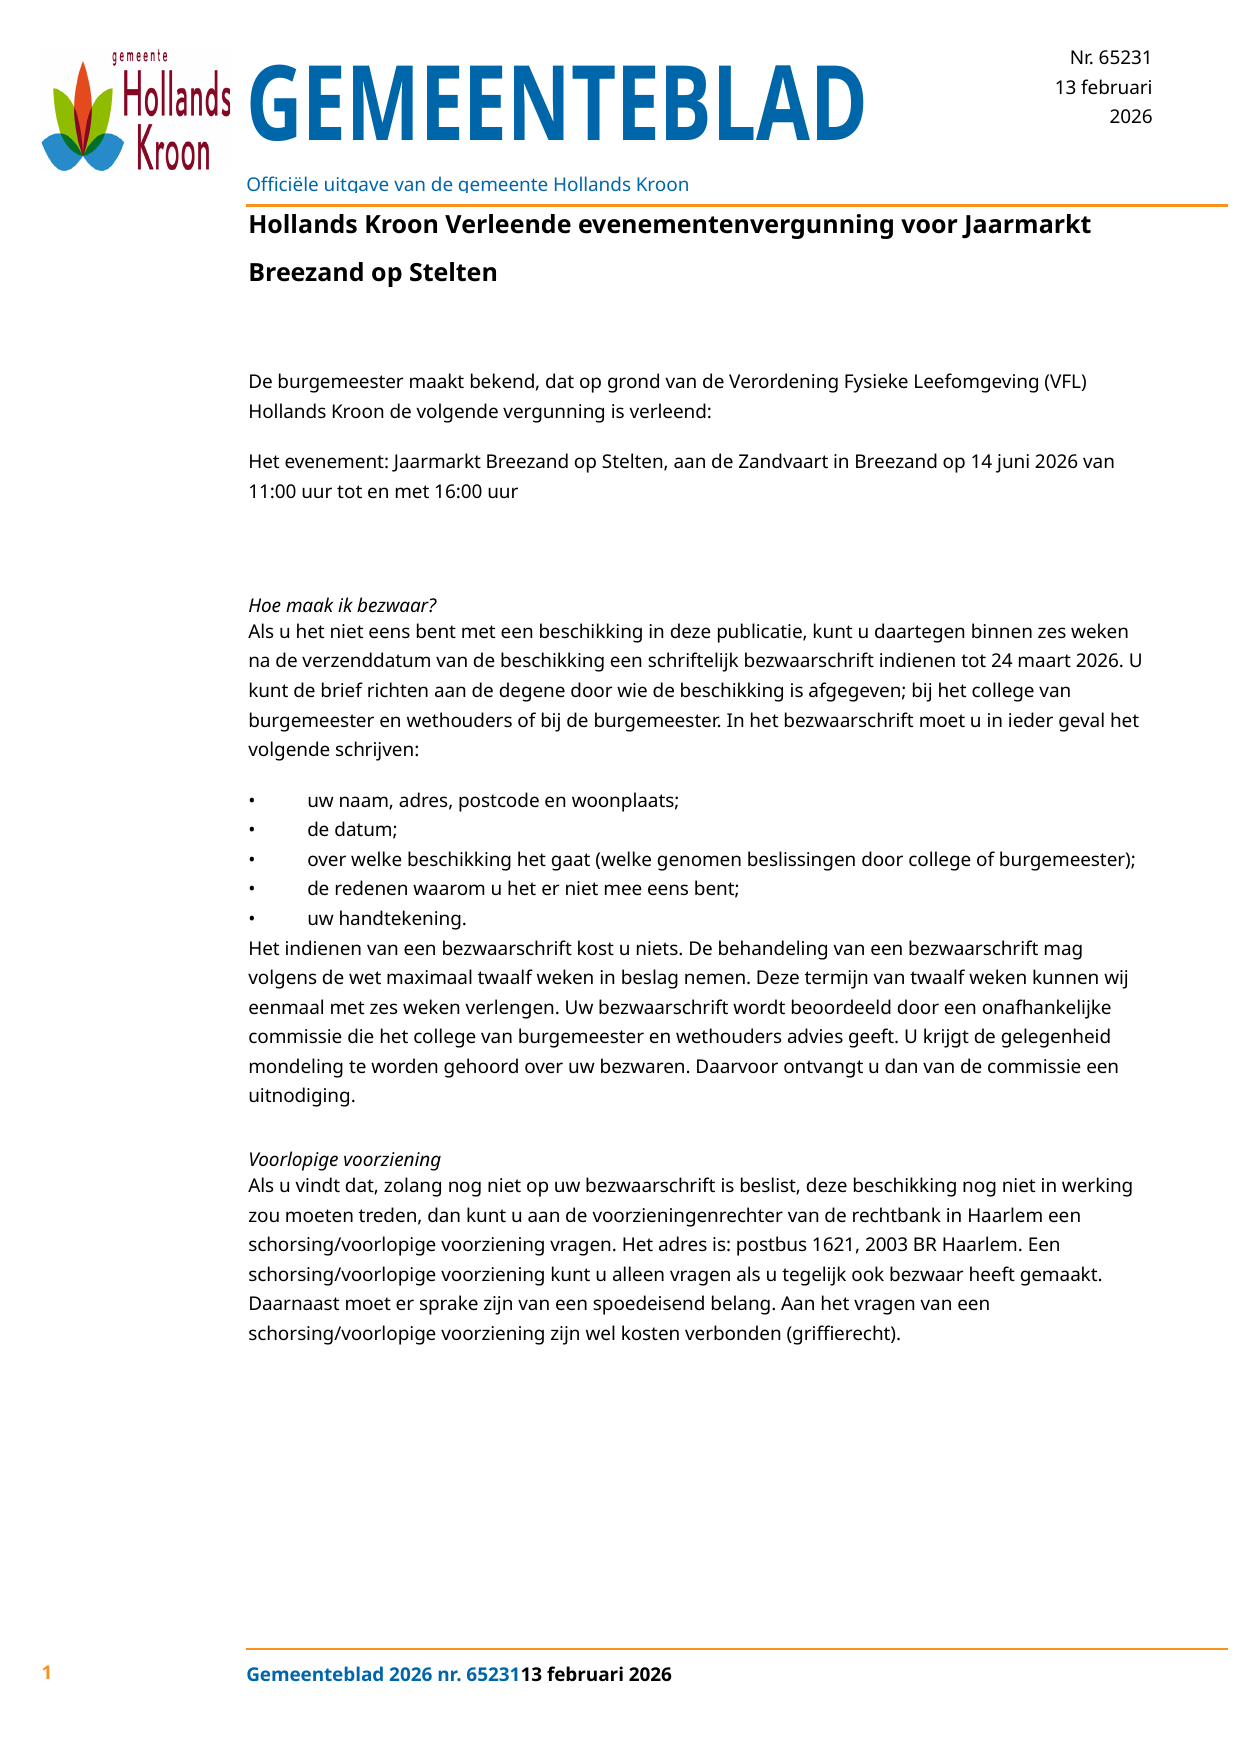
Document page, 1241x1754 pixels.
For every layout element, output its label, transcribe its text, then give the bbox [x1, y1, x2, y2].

list over welke beschikking het gaat (welke genomen beslissingen door college of burgemeester); [248, 846, 1152, 872]
text Als u vindt dat, zolang nog niet op uw bezwaarschrift is beslist, deze beschikking nog niet in werking zou moeten treden, dan kunt u aan de voorzieningenrechter van de rechtbank in Haarlem een schorsing/voorlopige voorziening vragen. Het adres is: postbus 1621, 2003 BR Haarlem. Een schorsing/voorlopige voorziening kunt u alleen vragen als u tegelijk ook bezwaar heeft gemaakt. Daarnaast moet er sprake zijn van een spoedeisend belang. Aan het vragen van een schorsing/voorlopige voorziening zijn wel kosten verbonden (griffierecht). [248, 1172, 1152, 1346]
text Hollands Kroon Verleende evenementenvergunning voor Jaarmarkt Breezand op Stelten [248, 207, 1152, 288]
list de datum; [248, 816, 1152, 842]
text Voorlopige voorziening [248, 1147, 1152, 1172]
list de redenen waarom u het er niet mee eens bent; [248, 876, 1152, 901]
list uw handtekening. [248, 905, 1152, 931]
text Het evenement: Jaarmarkt Breezand op Stelten, aan de Zandvaart in Breezand op 14 juni 2026 van 11:00 uur tot en met 16:00 uur [248, 448, 1152, 504]
text Hoe maak ik bezwaar? [248, 592, 1152, 618]
text Het indienen van een bezwaarschrift kost u niets. De behandeling van een bezwaarschrift mag volgens de wet maximaal twaalf weken in beslag nemen. Deze termijn van twaalf weken kunnen wij eenmaal met zes weken verlengen. Uw bezwaarschrift wordt beoordeeld door een onafhankelijke commissie die het college van burgemeester en wethouders advies geeft. U krijgt de gelegenheid mondeling te worden gehoord over uw bezwaren. Daarvoor ontvangt u dan van de commissie een uitnodiging. [248, 935, 1152, 1108]
list uw naam, adres, postcode en woonplaats; [248, 787, 1152, 812]
picture [41, 47, 231, 172]
text De burgemeester maakt bekend, dat op grond van de Verordening Fysieke Leefomgeving (VFL) Hollands Kroon de volgende vergunning is verleend: [248, 368, 1152, 424]
text Als u het niet eens bent met een beschikking in deze publicatie, kunt u daartegen binnen zes weken na de verzenddatum van de beschikking een schriftelijk bezwaarschrift indienen tot 24 maart 2026. U kunt de brief richten aan de degene door wie de beschikking is afgegeven; bij het college van burgemeester en wethouders of bij de burgemeester. In het bezwaarschrift moet u in ieder geval het volgende schrijven: [248, 618, 1152, 762]
